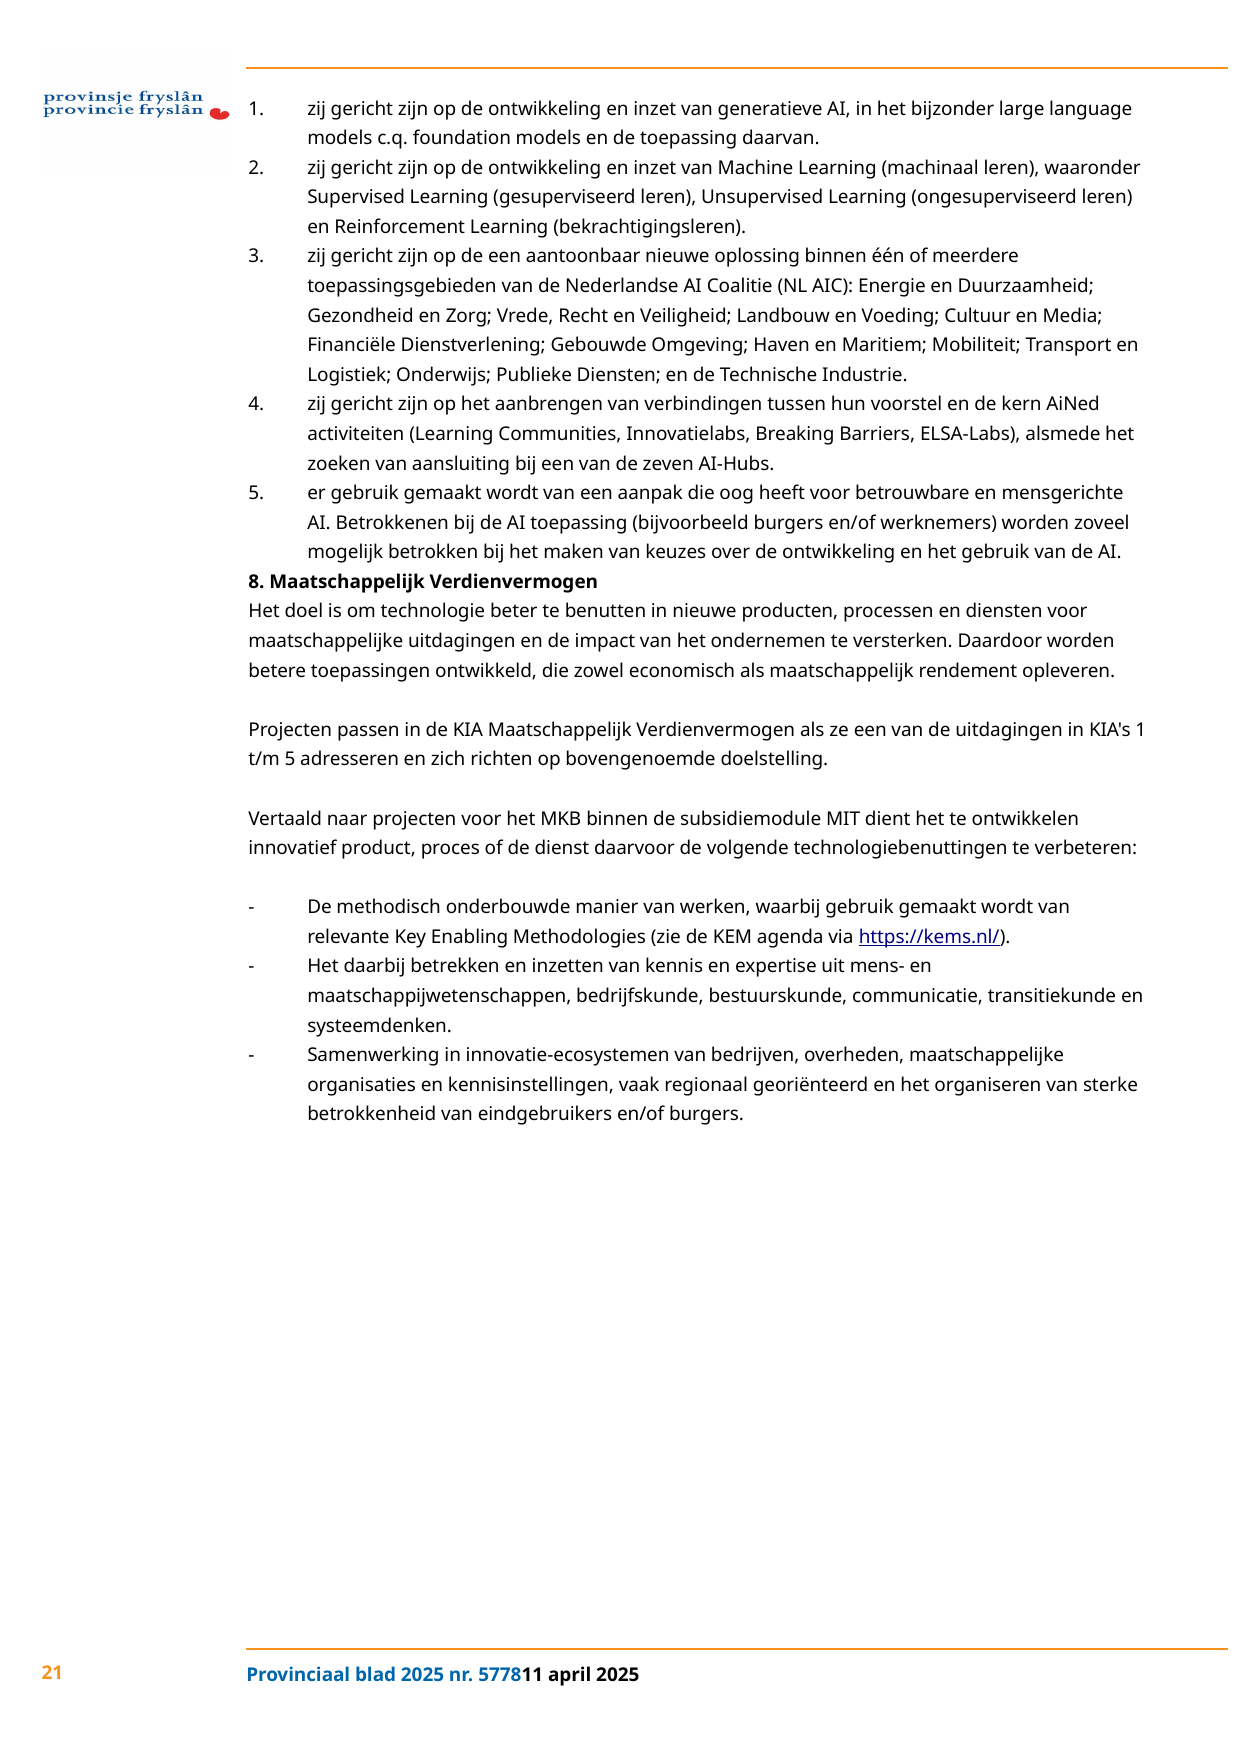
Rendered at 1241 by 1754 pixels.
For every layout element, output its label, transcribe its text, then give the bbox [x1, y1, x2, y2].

text Vertaald naar projecten voor het MKB binnen de subsidiemodule MIT dient het te ontwikkelen innovatief product, proces of de dienst daarvoor de volgende technologiebenuttingen te verbeteren: [248, 805, 1152, 860]
list zij gericht zijn op de ontwikkeling en inzet van generatieve AI, in het bijzonder large language models c.q. foundation models en de toepassing daarvan. [248, 95, 1152, 150]
picture [41, 47, 231, 172]
list zij gericht zijn op het aanbrengen van verbindingen tussen hun voorstel en de kern AiNed activiteiten (Learning Communities, Innovatielabs, Breaking Barriers, ELSA-Labs), alsmede het zoeken van aansluiting bij een van de zeven AI-Hubs. [248, 391, 1152, 476]
list Samenwerking in innovatie-ecosystemen van bedrijven, overheden, maatschappelijke organisaties en kennisinstellingen, vaak regionaal georiënteerd en het organiseren van sterke betrokkenheid van eindgebruikers en/of burgers. [248, 1041, 1152, 1126]
list er gebruik gemaakt wordt van een aanpak die oog heeft voor betrouwbare en mensgerichte AI. Betrokkenen bij de AI toepassing (bijvoorbeeld burgers en/of werknemers) worden zoveel mogelijk betrokken bij het maken van keuzes over de ontwikkeling en het gebruik van de AI. [248, 479, 1152, 564]
text 8. Maatschappelijk Verdienvermogen [248, 568, 1152, 594]
list zij gericht zijn op de een aantoonbaar nieuwe oplossing binnen één of meerdere toepassingsgebieden van de Nederlandse AI Coalitie (NL AIC): Energie en Duurzaamheid; Gezondheid en Zorg; Vrede, Recht en Veiligheid; Landbouw en Voeding; Cultuur en Media; Financiële Dienstverlening; Gebouwde Omgeving; Haven en Maritiem; Mobiliteit; Transport en Logistiek; Onderwijs; Publieke Diensten; en de Technische Industrie. [248, 243, 1152, 387]
list De methodisch onderbouwde manier van werken, waarbij gebruik gemaakt wordt van relevante Key Enabling Methodologies (zie de KEM agenda via https://kems.nl/). [248, 893, 1152, 949]
list Het daarbij betrekken en inzetten van kennis en expertise uit mens- en maatschappijwetenschappen, bedrijfskunde, bestuurskunde, communicatie, transitiekunde en systeemdenken. [248, 953, 1152, 1038]
text Het doel is om technologie beter te benutten in nieuwe producten, processen en diensten voor maatschappelijke uitdagingen en de impact van het ondernemen te versterken. Daardoor worden betere toepassingen ontwikkeld, die zowel economisch als maatschappelijk rendement opleveren. [248, 598, 1152, 683]
list zij gericht zijn op de ontwikkeling en inzet van Machine Learning (machinaal leren), waaronder Supervised Learning (gesuperviseerd leren), Unsupervised Learning (ongesuperviseerd leren) en Reinforcement Learning (bekrachtigingsleren). [248, 154, 1152, 239]
text Projecten passen in de KIA Maatschappelijk Verdienvermogen als ze een van de uitdagingen in KIA's 1 t/m 5 adresseren en zich richten op bovengenoemde doelstelling. [248, 716, 1152, 771]
